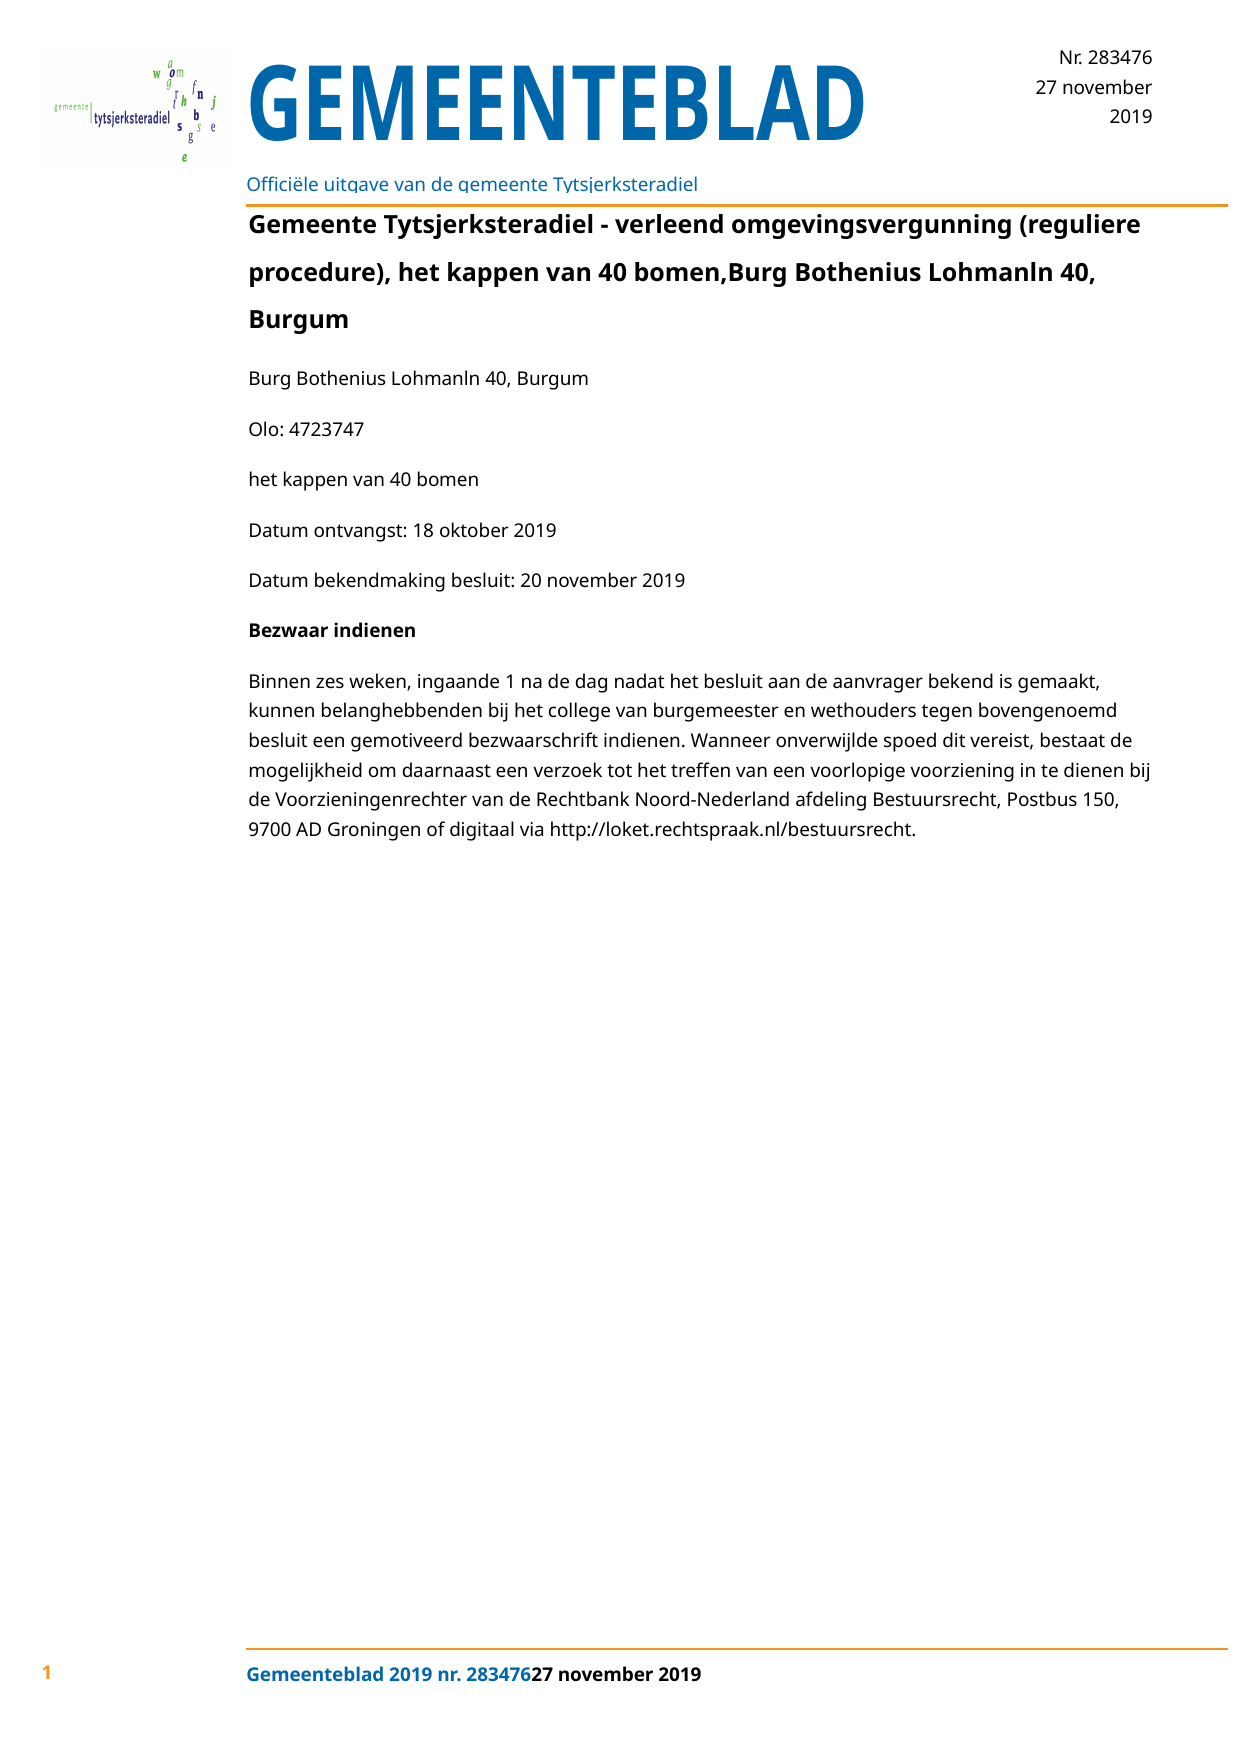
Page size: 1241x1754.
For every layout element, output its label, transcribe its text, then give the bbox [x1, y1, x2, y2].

text Olo: 4723747 [248, 416, 1152, 442]
picture [41, 47, 231, 172]
text Datum ontvangst: 18 oktober 2019 [248, 517, 1152, 542]
text Gemeente Tytsjerksteradiel - verleend omgevingsvergunning (reguliere procedure), het kappen van 40 bomen,Burg Bothenius Lohmanln 40, Burgum [248, 207, 1152, 336]
text Burg Bothenius Lohmanln 40, Burgum [248, 366, 1152, 391]
text Binnen zes weken, ingaande 1 na de dag nadat het besluit aan de aanvrager bekend is gemaakt, kunnen belanghebbenden bij het college van burgemeester en wethouders tegen bovengenoemd besluit een gemotiveerd bezwaarschrift indienen. Wanneer onverwijlde spoed dit vereist, bestaat de mogelijkheid om daarnaast een verzoek tot het treffen van een voorlopige voorziening in te dienen bij de Voorzieningenrechter van de Rechtbank Noord-Nederland afdeling Bestuursrecht, Postbus 150, 9700 AD Groningen of digitaal via http://loket.rechtspraak.nl/bestuursrecht. [248, 668, 1152, 842]
text Bezwaar indienen [248, 618, 1152, 643]
text het kappen van 40 bomen [248, 466, 1152, 492]
text Datum bekendmaking besluit: 20 november 2019 [248, 567, 1152, 593]
